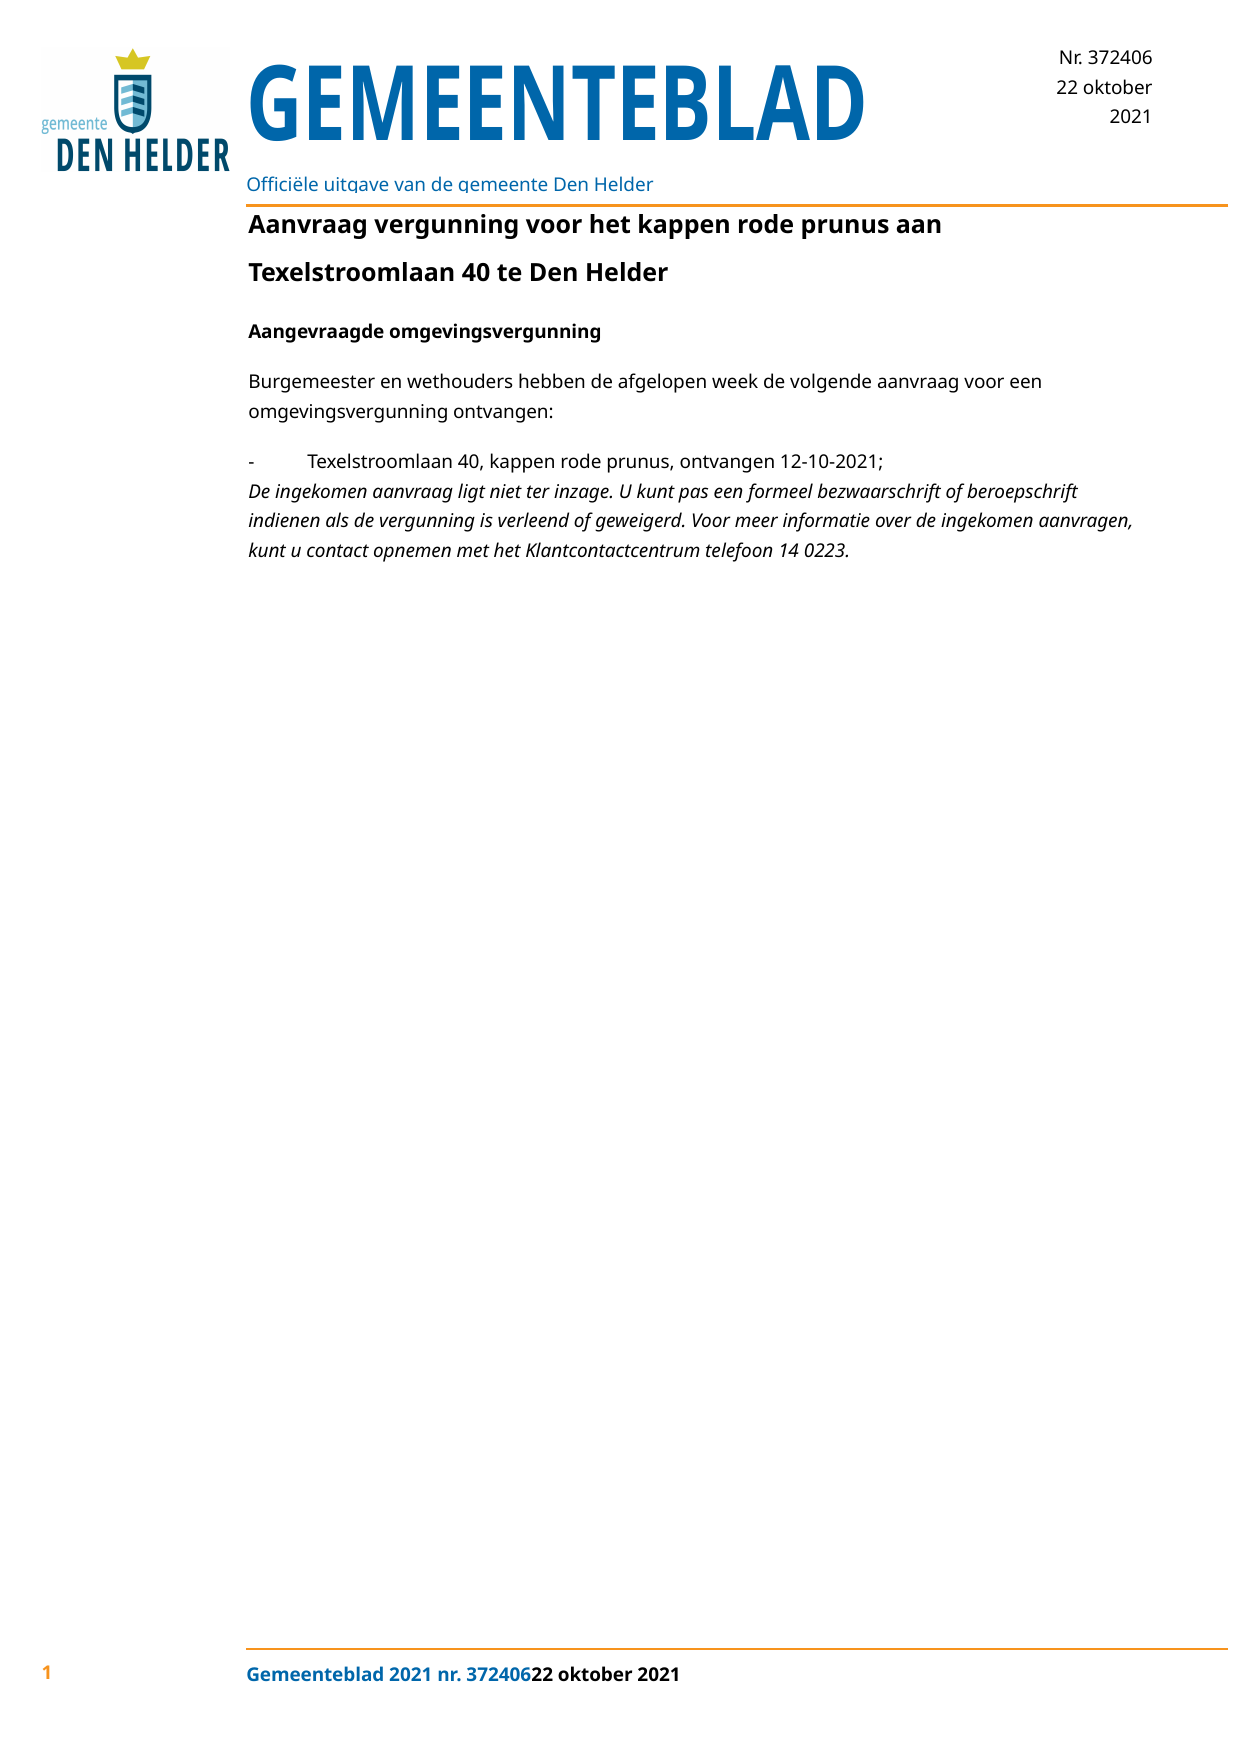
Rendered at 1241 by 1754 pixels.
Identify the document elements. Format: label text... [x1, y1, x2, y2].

picture [63, 144, 68, 165]
picture [130, 157, 135, 172]
picture [100, 154, 106, 172]
text Aangevraagde omgevingsvergunning [248, 318, 1152, 344]
list Texelstroomlaan 40, kappen rode prunus, ontvangen 12-10-2021; [248, 448, 1152, 474]
text Aanvraag vergunning voor het kappen rode prunus aan Texelstroomlaan 40 te Den Helder [248, 207, 1152, 288]
picture [41, 47, 231, 172]
text De ingekomen aanvraag ligt niet ter inzage. U kunt pas een formeel bezwaarschrift of beroepschrift indienen als de vergunning is verleend of geweigerd. Voor meer informatie over de ingekomen aanvragen, kunt u contact opnemen met het Klantcontactcentrum telefoon 14 0223. [248, 478, 1152, 563]
text Burgemeester en wethouders hebben de afgelopen week de volgende aanvraag voor een omgevingsvergunning ontvangen: [248, 368, 1152, 424]
picture [220, 160, 224, 172]
picture [182, 144, 187, 165]
